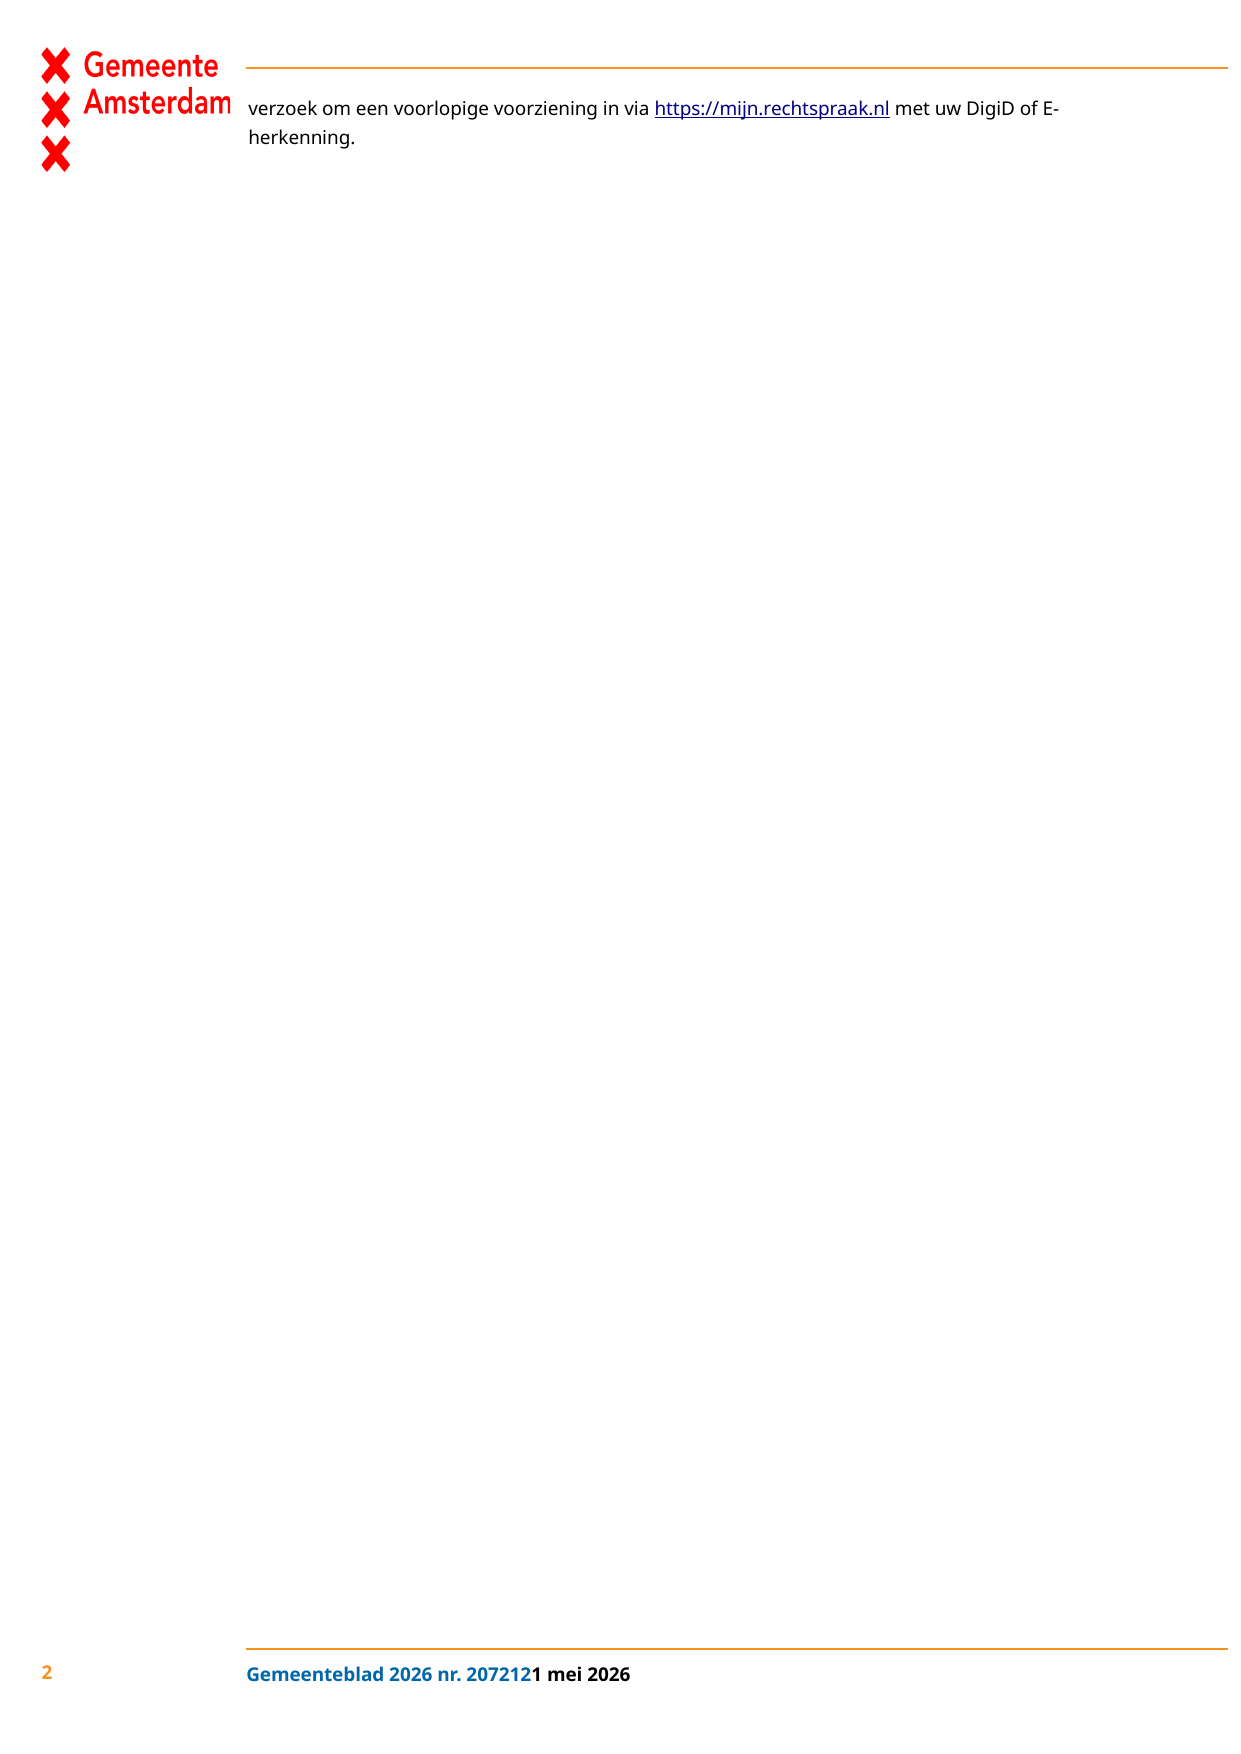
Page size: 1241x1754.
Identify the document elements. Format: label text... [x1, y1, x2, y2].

text verzoek om een voorlopige voorziening in via https://mijn.rechtspraak.nl met uw DigiD of E-herkenning. [248, 95, 1152, 150]
picture [41, 47, 231, 172]
